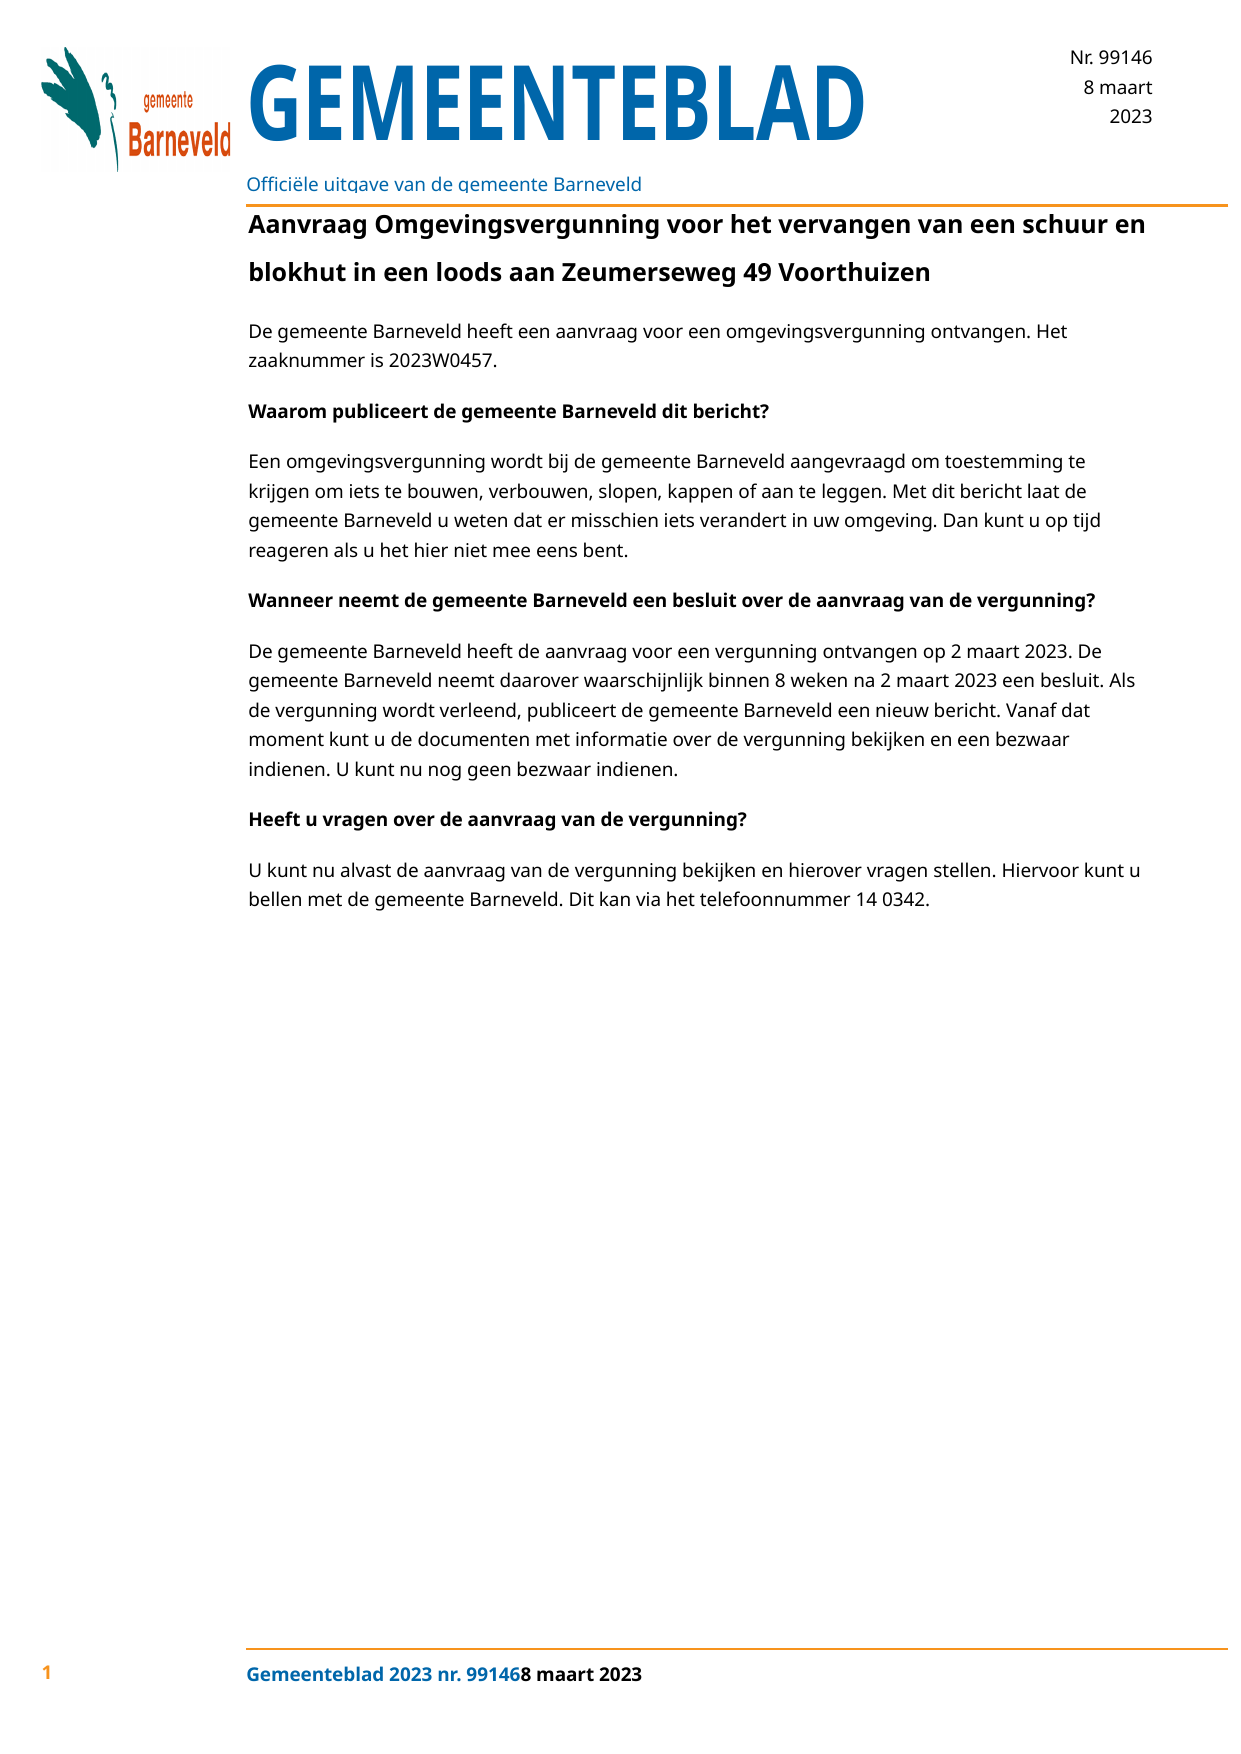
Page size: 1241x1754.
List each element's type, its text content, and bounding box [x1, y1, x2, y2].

text Waarom publiceert de gemeente Barneveld dit bericht? [248, 398, 1152, 424]
picture [41, 47, 231, 172]
text De gemeente Barneveld heeft een aanvraag voor een omgevingsvergunning ontvangen. Het zaaknummer is 2023W0457. [248, 318, 1152, 373]
text U kunt nu alvast de aanvraag van de vergunning bekijken en hierover vragen stellen. Hiervoor kunt u bellen met de gemeente Barneveld. Dit kan via het telefoonnummer 14 0342. [248, 857, 1152, 912]
text Aanvraag Omgevingsvergunning voor het vervangen van een schuur en blokhut in een loods aan Zeumerseweg 49 Voorthuizen [248, 207, 1152, 288]
text Een omgevingsvergunning wordt bij de gemeente Barneveld aangevraagd om toestemming te krijgen om iets te bouwen, verbouwen, slopen, kappen of aan te leggen. Met dit bericht laat de gemeente Barneveld u weten dat er misschien iets verandert in uw omgeving. Dan kunt u op tijd reageren als u het hier niet mee eens bent. [248, 448, 1152, 563]
text Wanneer neemt de gemeente Barneveld een besluit over de aanvraag van de vergunning? [248, 587, 1152, 613]
text De gemeente Barneveld heeft de aanvraag voor een vergunning ontvangen op 2 maart 2023. De gemeente Barneveld neemt daarover waarschijnlijk binnen 8 weken na 2 maart 2023 een besluit. Als de vergunning wordt verleend, publiceert de gemeente Barneveld een nieuw bericht. Vanaf dat moment kunt u de documenten met informatie over de vergunning bekijken en een bezwaar indienen. U kunt nu nog geen bezwaar indienen. [248, 638, 1152, 782]
text Heeft u vragen over de aanvraag van de vergunning? [248, 807, 1152, 832]
